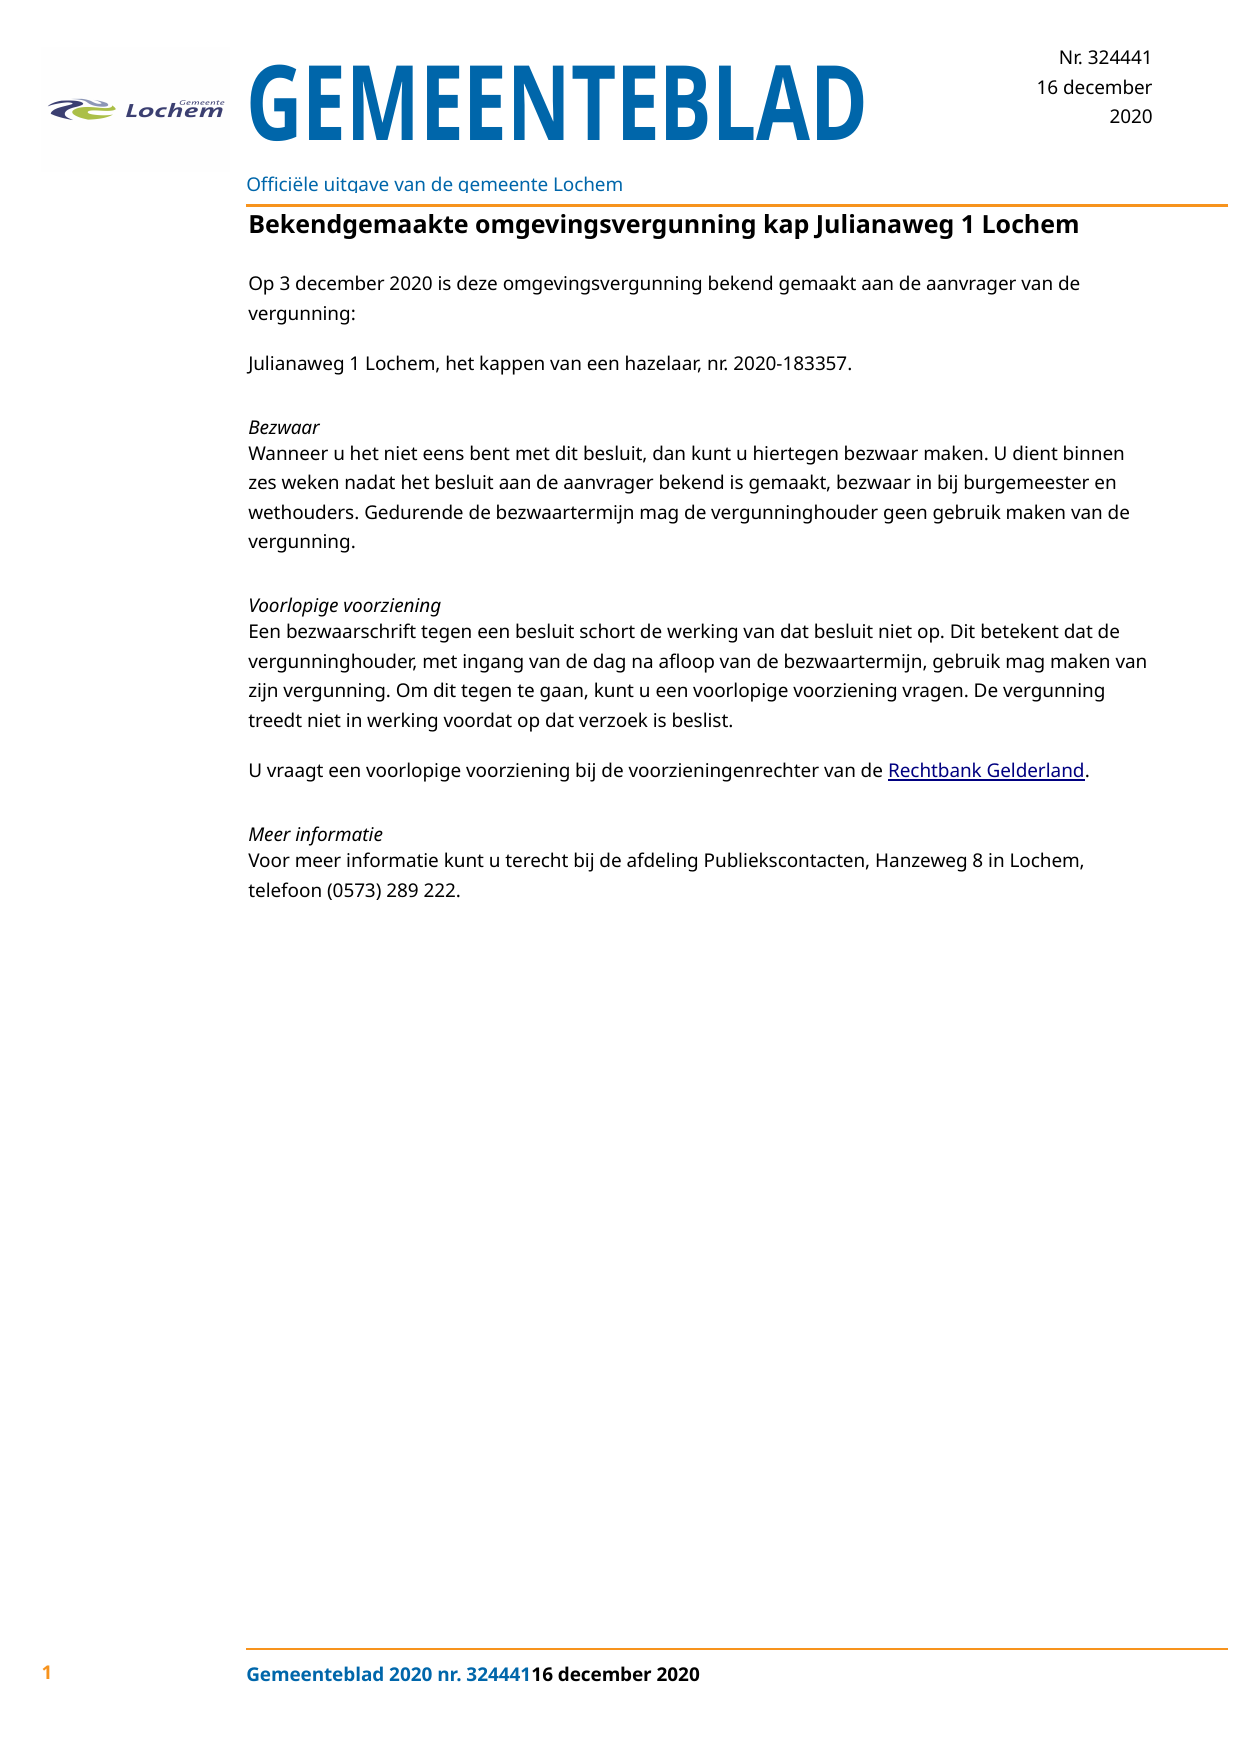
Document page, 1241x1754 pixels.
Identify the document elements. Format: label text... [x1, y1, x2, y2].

text U vraagt een voorlopige voorziening bij de voorzieningenrechter van de Rechtbank Gelderland. [248, 758, 1152, 783]
text Een bezwaarschrift tegen een besluit schort de werking van dat besluit niet op. Dit betekent dat de vergunninghouder, met ingang van de dag na afloop van de bezwaartermijn, gebruik mag maken van zijn vergunning. Om dit tegen te gaan, kunt u een voorlopige voorziening vragen. De vergunning treedt niet in werking voordat op dat verzoek is beslist. [248, 618, 1152, 733]
text Bezwaar [248, 414, 1152, 440]
text Meer informatie [248, 822, 1152, 847]
picture [41, 47, 231, 172]
text Julianaweg 1 Lochem, het kappen van een hazelaar, nr. 2020-183357. [248, 350, 1152, 376]
text Voor meer informatie kunt u terecht bij de afdeling Publiekscontacten, Hanzeweg 8 in Lochem, telefoon (0573) 289 222. [248, 847, 1152, 903]
text Op 3 december 2020 is deze omgevingsvergunning bekend gemaakt aan de aanvrager van de vergunning: [248, 270, 1152, 326]
text Voorlopige voorziening [248, 593, 1152, 618]
text Wanneer u het niet eens bent met dit besluit, dan kunt u hiertegen bezwaar maken. U dient binnen zes weken nadat het besluit aan de aanvrager bekend is gemaakt, bezwaar in bij burgemeester en wethouders. Gedurende de bezwaartermijn mag de vergunninghouder geen gebruik maken van de vergunning. [248, 440, 1152, 554]
text Bekendgemaakte omgevingsvergunning kap Julianaweg 1 Lochem [248, 207, 1152, 241]
